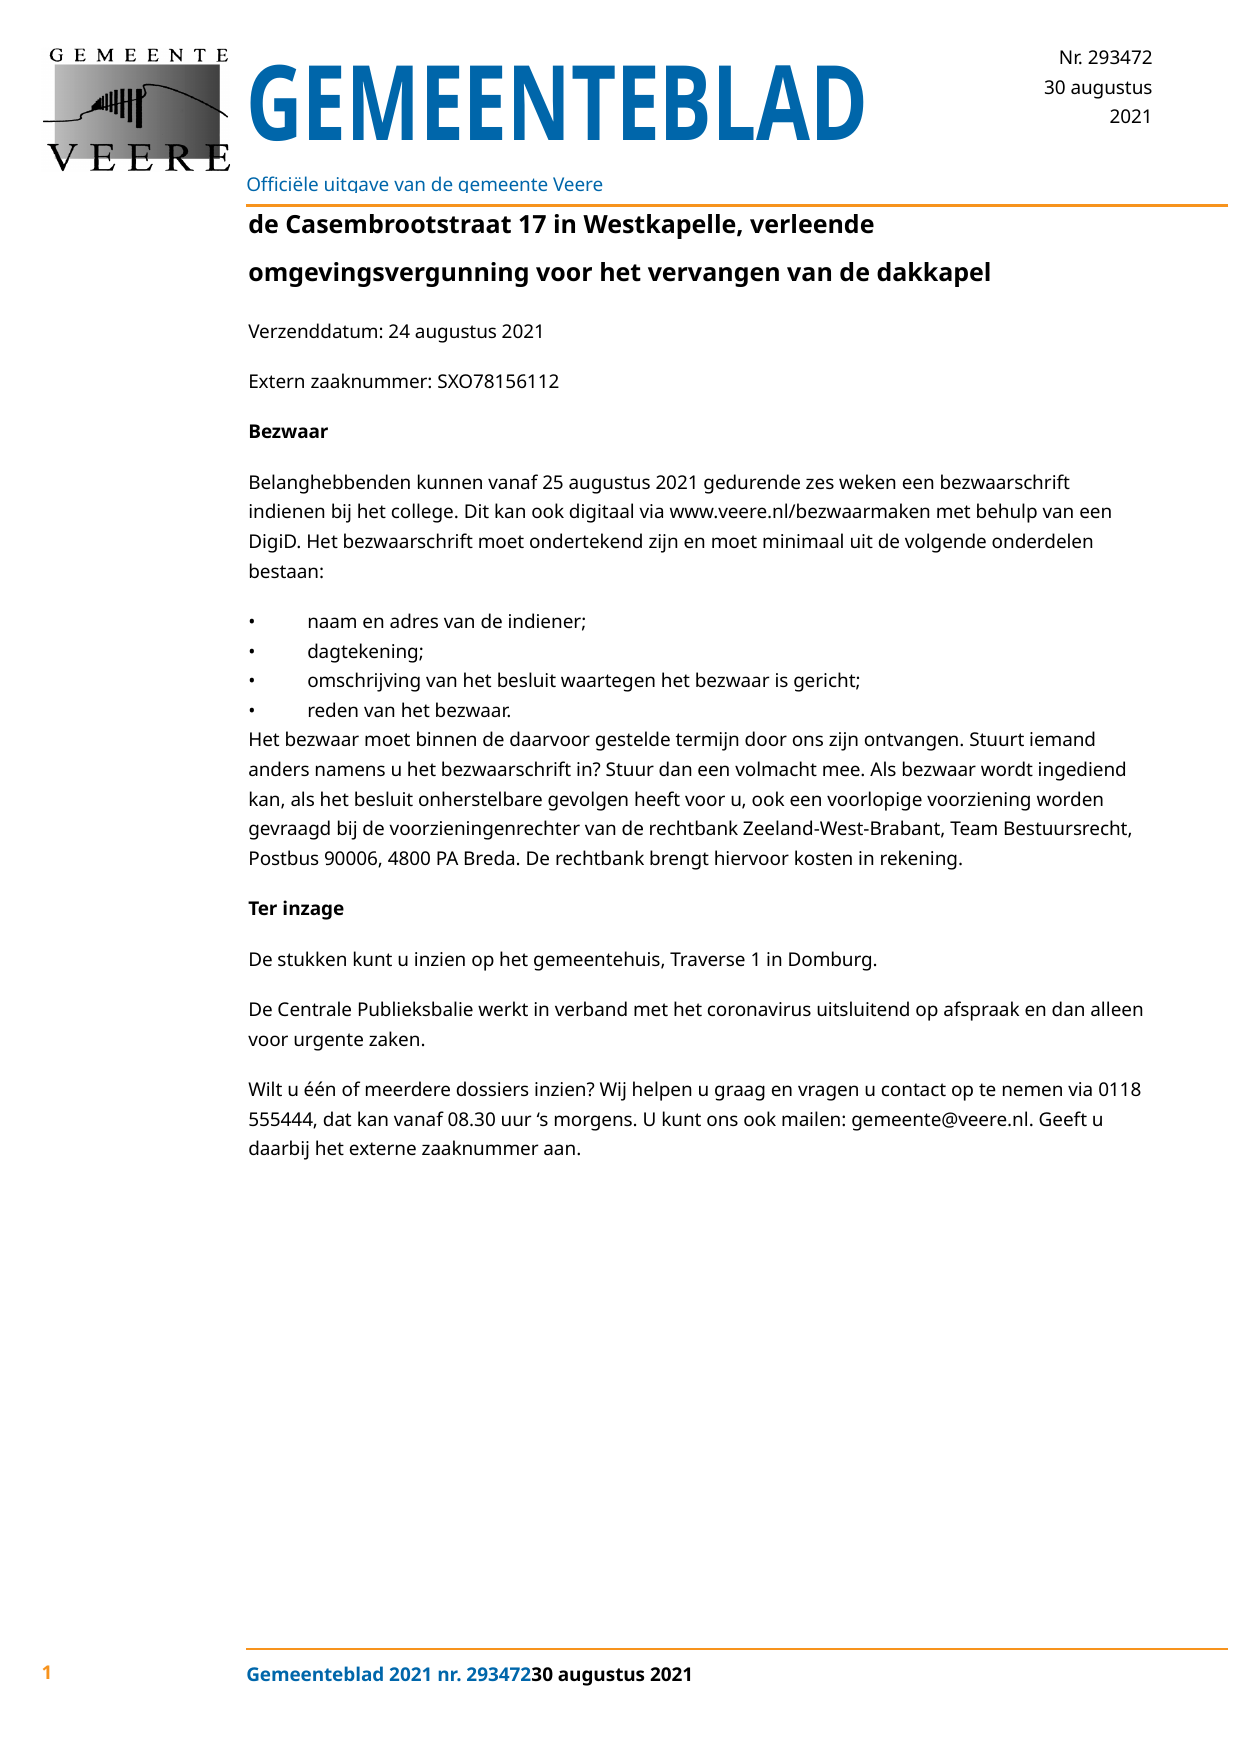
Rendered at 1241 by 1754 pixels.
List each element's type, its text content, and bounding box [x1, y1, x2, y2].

text Verzenddatum: 24 augustus 2021 [248, 318, 1152, 344]
list dagtekening; [248, 638, 1152, 664]
text Wilt u één of meerdere dossiers inzien? Wij helpen u graag en vragen u contact op te nemen via 0118 555444, dat kan vanaf 08.30 uur ‘s morgens. U kunt ons ook mailen: gemeente@veere.nl. Geeft u daarbij het externe zaaknummer aan. [248, 1076, 1152, 1161]
text Extern zaaknummer: SXO78156112 [248, 368, 1152, 394]
text De stukken kunt u inzien op het gemeentehuis, Traverse 1 in Domburg. [248, 946, 1152, 972]
text Het bezwaar moet binnen de daarvoor gestelde termijn door ons zijn ontvangen. Stuurt iemand anders namens u het bezwaarschrift in? Stuur dan een volmacht mee. Als bezwaar wordt ingediend kan, als het besluit onherstelbare gevolgen heeft voor u, ook een voorlopige voorziening worden gevraagd bij de voorzieningenrechter van de rechtbank Zeeland-West-Brabant, Team Bestuursrecht, Postbus 90006, 4800 PA Breda. De rechtbank brengt hiervoor kosten in rekening. [248, 727, 1152, 871]
text Belanghebbenden kunnen vanaf 25 augustus 2021 gedurende zes weken een bezwaarschrift indienen bij het college. Dit kan ook digitaal via www.veere.nl/bezwaarmaken met behulp van een DigiD. Het bezwaarschrift moet ondertekend zijn en moet minimaal uit de volgende onderdelen bestaan: [248, 469, 1152, 584]
text De Centrale Publieksbalie werkt in verband met het coronavirus uitsluitend op afspraak en dan alleen voor urgente zaken. [248, 996, 1152, 1052]
list reden van het bezwaar. [248, 697, 1152, 723]
picture [41, 47, 231, 172]
text Ter inzage [248, 895, 1152, 921]
list naam en adres van de indiener; [248, 608, 1152, 634]
text Bezwaar [248, 419, 1152, 444]
list omschrijving van het besluit waartegen het bezwaar is gericht; [248, 667, 1152, 693]
text de Casembrootstraat 17 in Westkapelle, verleende omgevingsvergunning voor het vervangen van de dakkapel [248, 207, 1152, 288]
